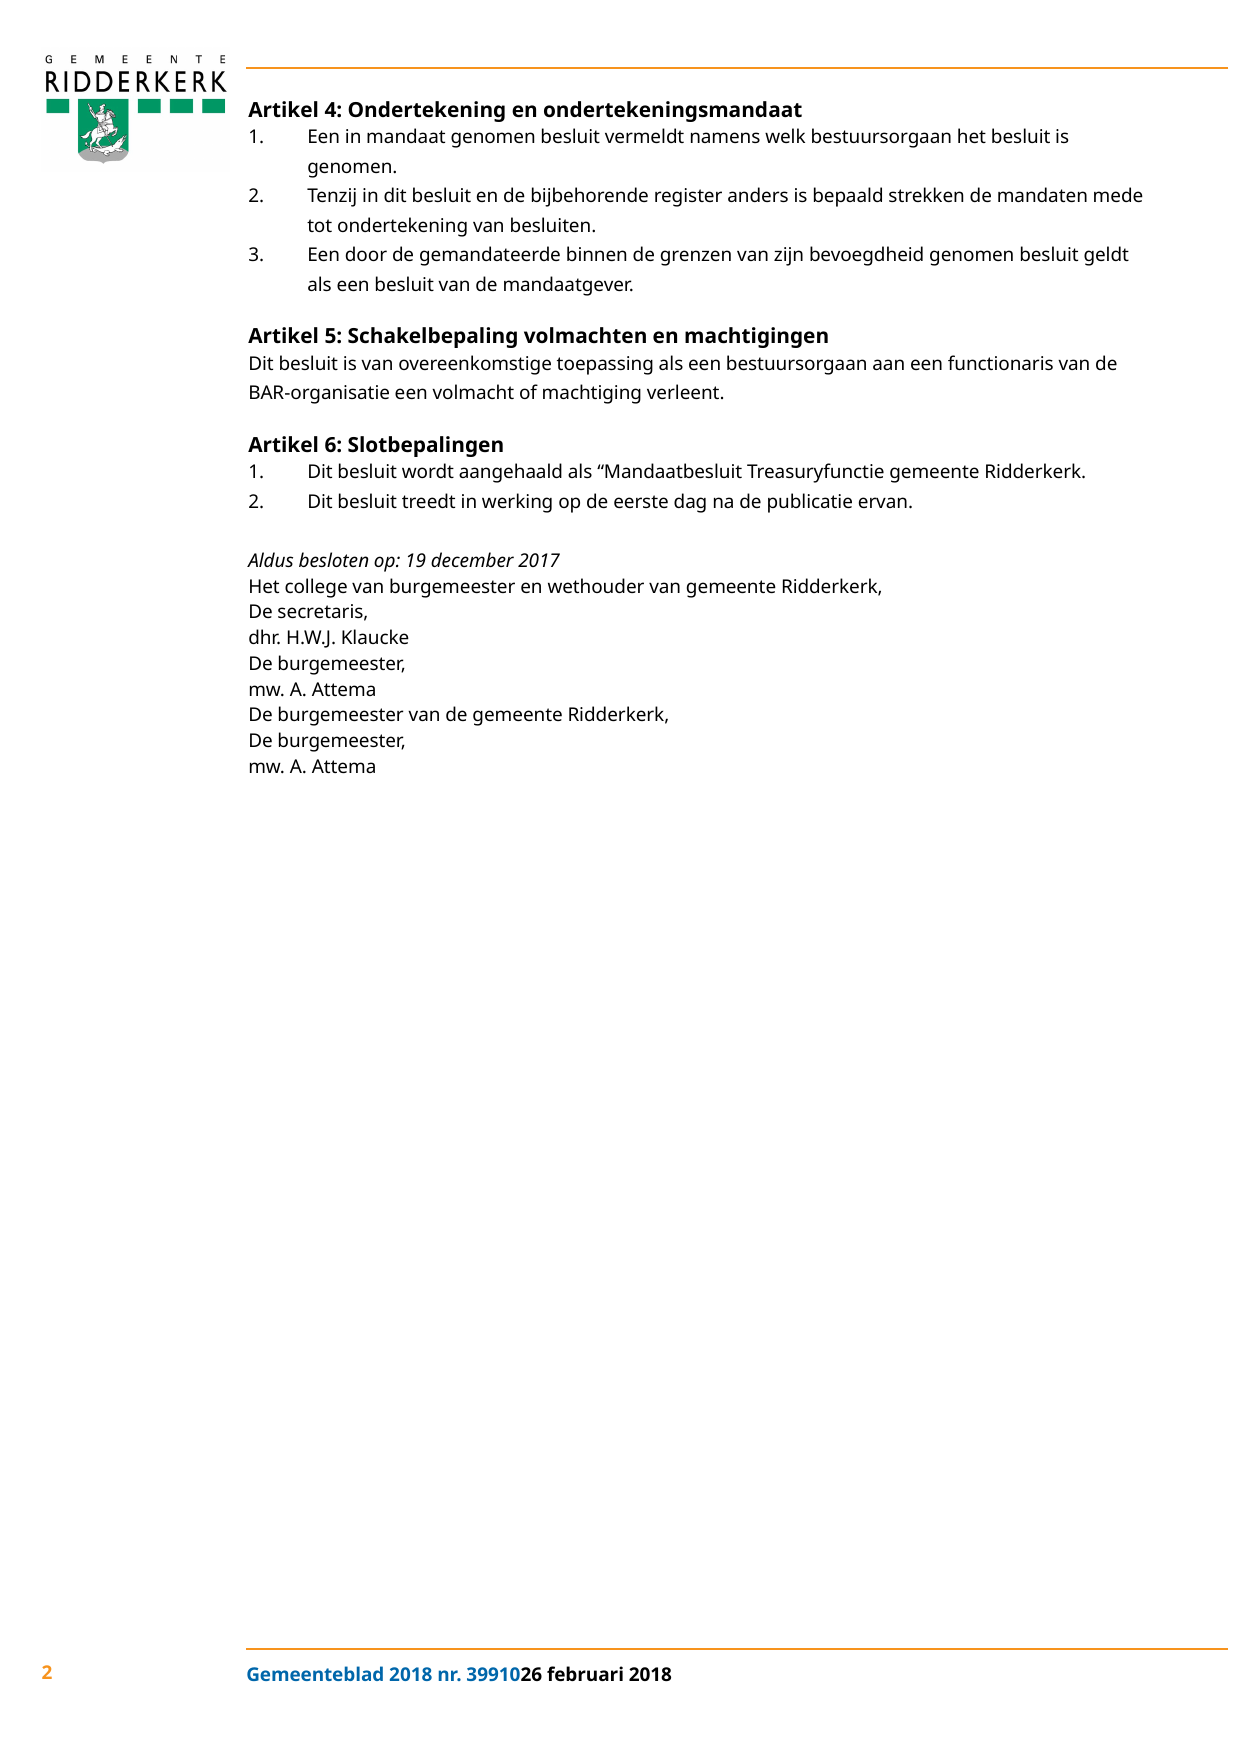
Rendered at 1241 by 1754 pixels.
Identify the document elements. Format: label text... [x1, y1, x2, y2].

text Artikel 4: Ondertekening en ondertekeningsmandaat [248, 95, 1152, 123]
text Dit besluit is van overeenkomstige toepassing als een bestuursorgaan aan een functionaris van de BAR-organisatie een volmacht of machtiging verleent. [248, 350, 1152, 405]
text Het college van burgemeester en wethouder van gemeente Ridderkerk, [248, 573, 1152, 599]
text Artikel 5: Schakelbepaling volmachten en machtigingen [248, 322, 1152, 350]
text De burgemeester, [248, 727, 1152, 753]
list Een in mandaat genomen besluit vermeldt namens welk bestuursorgaan het besluit is genomen. [248, 123, 1152, 178]
list Dit besluit treedt in werking op de eerste dag na de publicatie ervan. [248, 488, 1152, 514]
list Dit besluit wordt aangehaald als “Mandaatbesluit Treasuryfunctie gemeente Ridderkerk. [248, 458, 1152, 484]
picture [41, 47, 231, 172]
text De secretaris, [248, 599, 1152, 624]
text Artikel 6: Slotbepalingen [248, 430, 1152, 458]
text mw. A. Attema [248, 753, 1152, 779]
list Tenzij in dit besluit en de bijbehorende register anders is bepaald strekken de mandaten mede tot ondertekening van besluiten. [248, 182, 1152, 238]
text Aldus besloten op: 19 december 2017 [248, 547, 1152, 573]
text De burgemeester, [248, 650, 1152, 676]
text mw. A. Attema [248, 676, 1152, 702]
list Een door de gemandateerde binnen de grenzen van zijn bevoegdheid genomen besluit geldt als een besluit van de mandaatgever. [248, 242, 1152, 297]
text De burgemeester van de gemeente Ridderkerk, [248, 702, 1152, 727]
text dhr. H.W.J. Klaucke [248, 624, 1152, 650]
